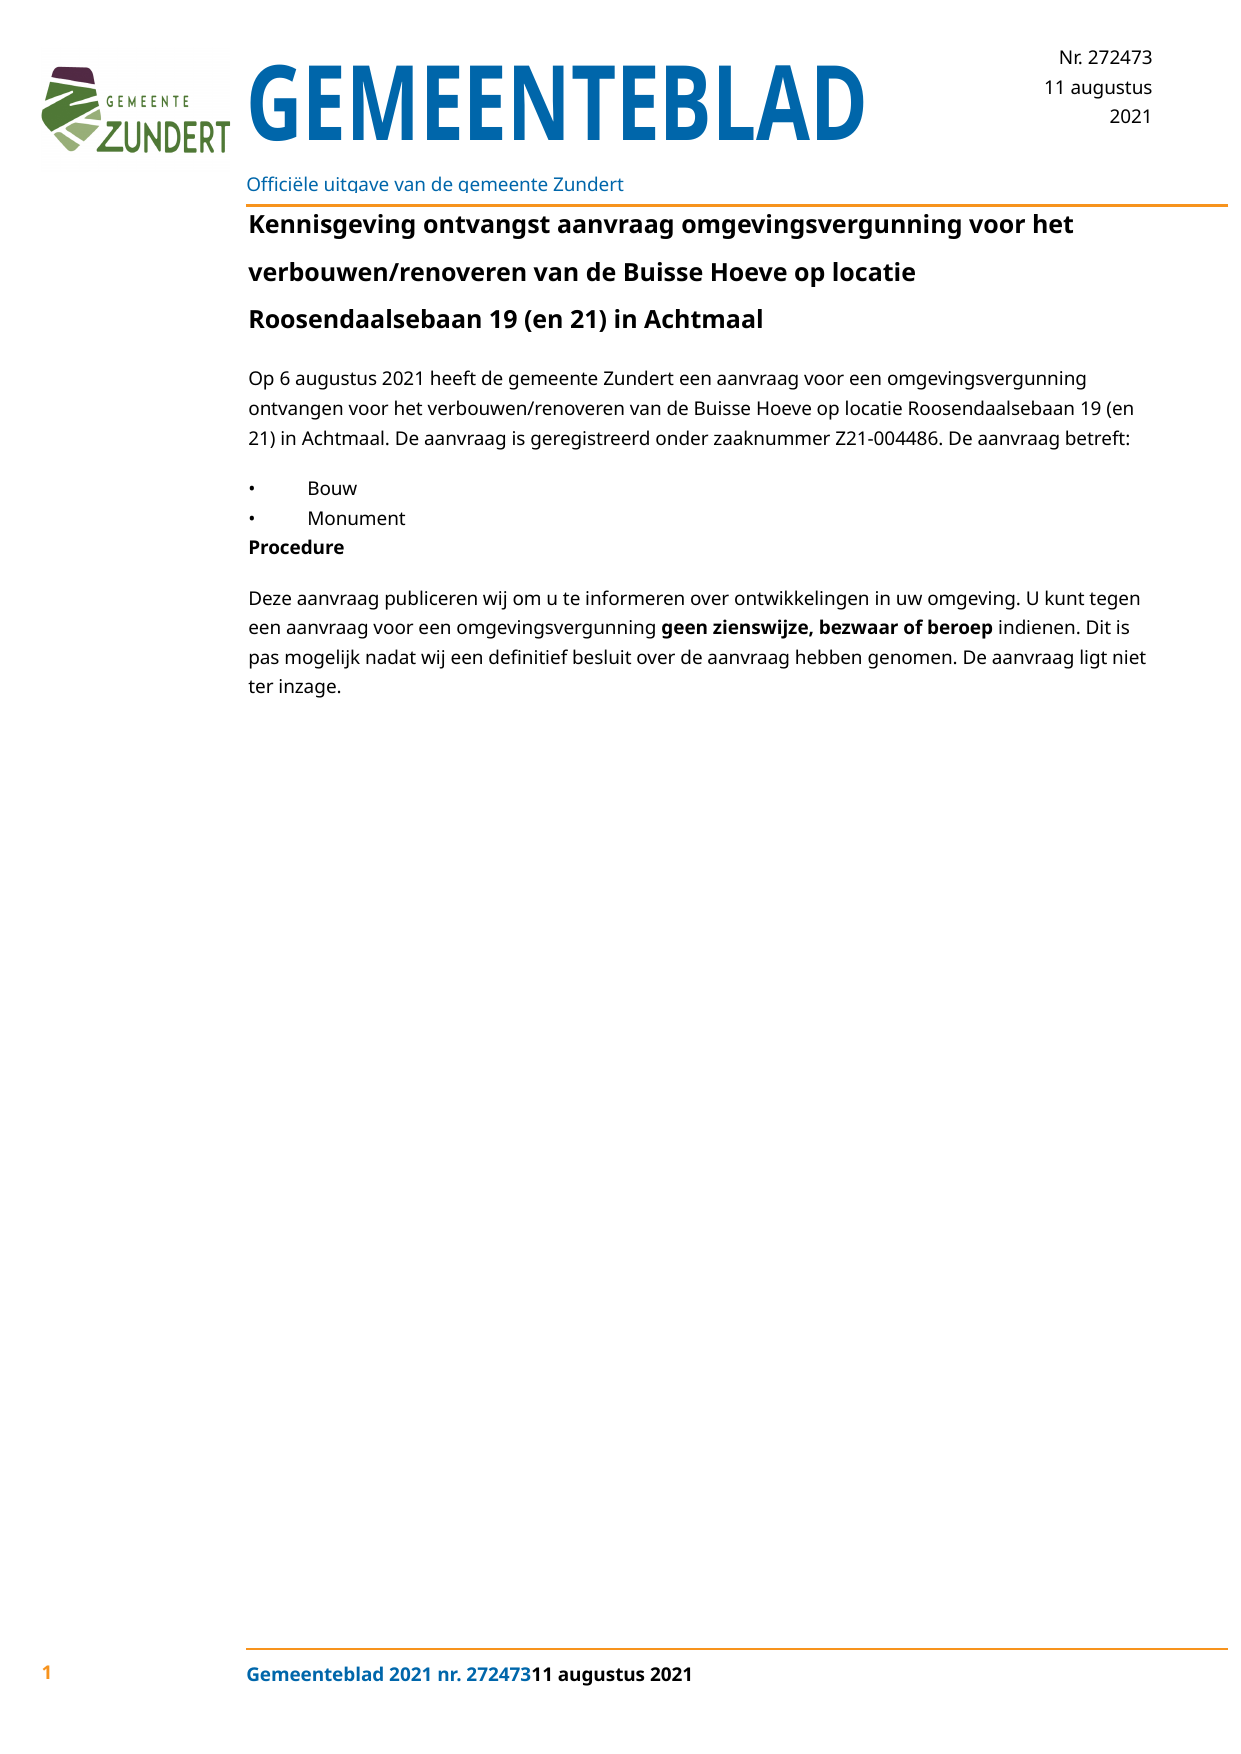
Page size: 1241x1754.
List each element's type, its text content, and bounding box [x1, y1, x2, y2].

text Procedure [248, 534, 1152, 560]
text Deze aanvraag publiceren wij om u te informeren over ontwikkelingen in uw omgeving. U kunt tegen een aanvraag voor een omgevingsvergunning geen zienswijze, bezwaar of beroep indienen. Dit is pas mogelijk nadat wij een definitief besluit over de aanvraag hebben genomen. De aanvraag ligt niet ter inzage. [248, 585, 1152, 699]
list Bouw [248, 475, 1152, 501]
text Op 6 augustus 2021 heeft de gemeente Zundert een aanvraag voor een omgevingsvergunning ontvangen voor het verbouwen/renoveren van de Buisse Hoeve op locatie Roosendaalsebaan 19 (en 21) in Achtmaal. De aanvraag is geregistreerd onder zaaknummer Z21-004486. De aanvraag betreft: [248, 366, 1152, 450]
list Monument [248, 505, 1152, 530]
text Kennisgeving ontvangst aanvraag omgevingsvergunning voor het verbouwen/renoveren van de Buisse Hoeve op locatie Roosendaalsebaan 19 (en 21) in Achtmaal [248, 207, 1152, 336]
picture [41, 47, 231, 172]
